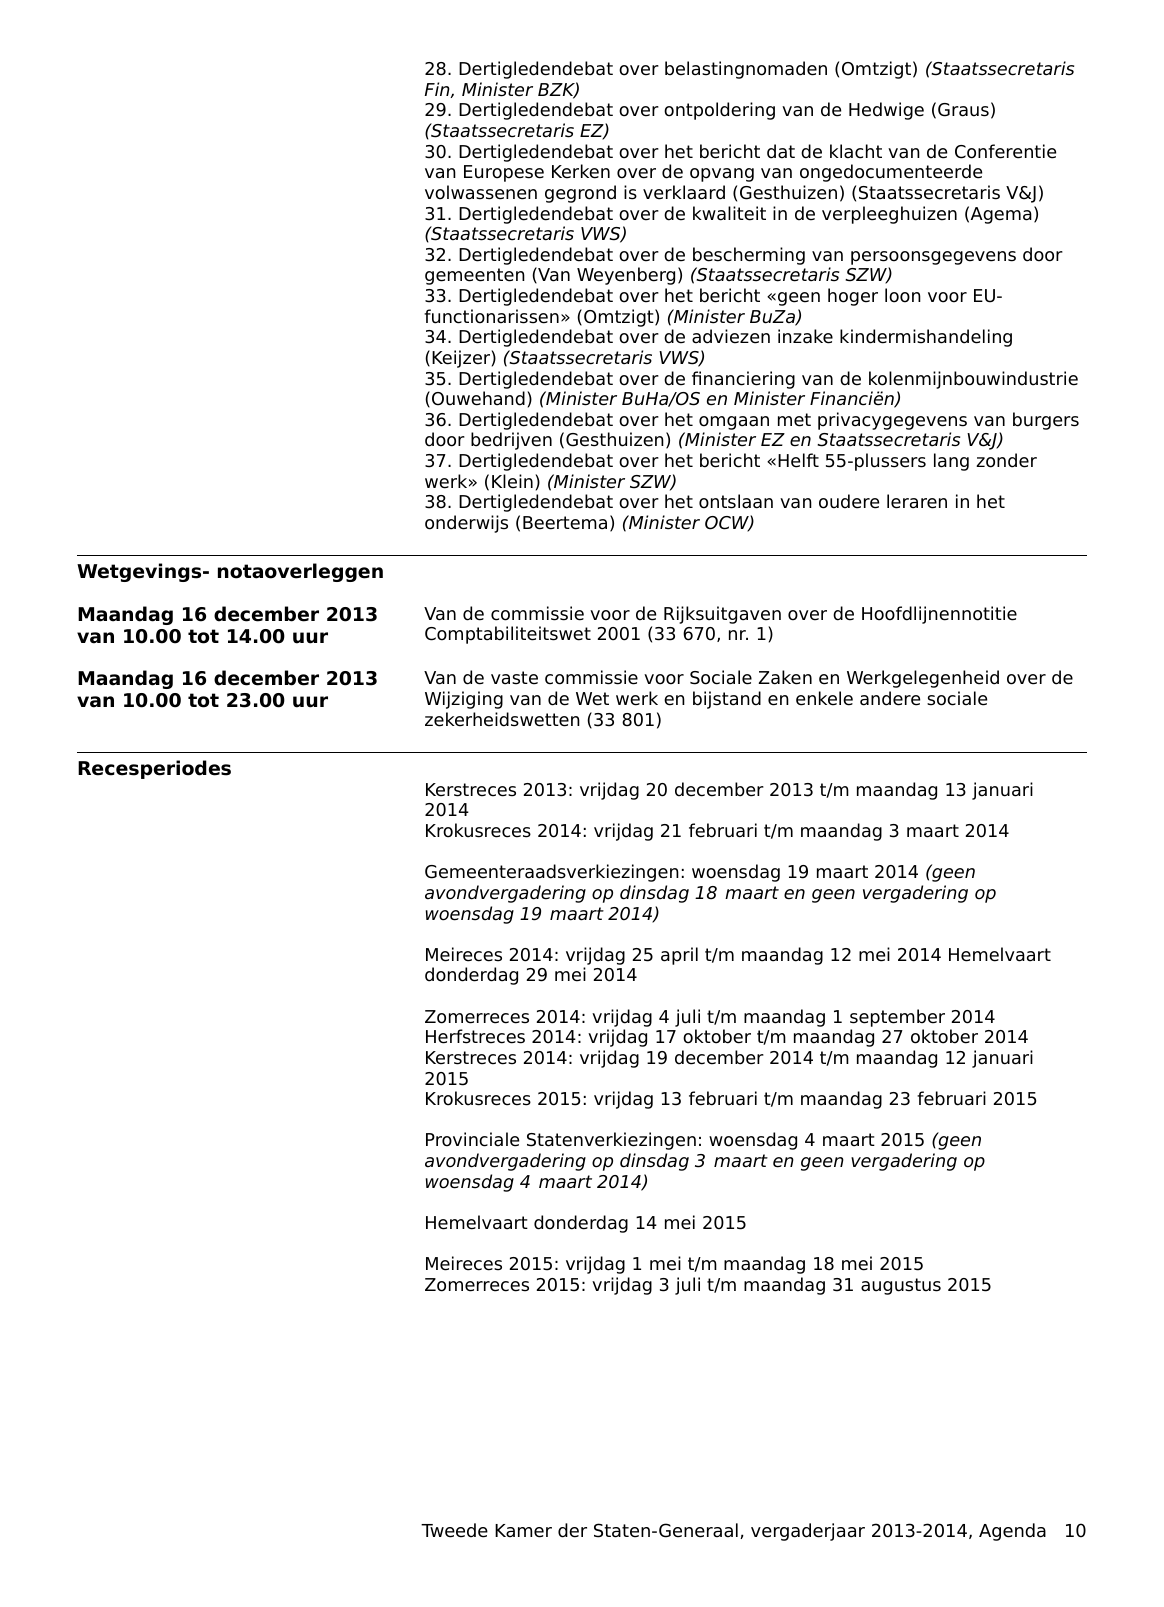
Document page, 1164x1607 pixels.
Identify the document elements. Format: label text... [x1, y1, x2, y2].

table_cell [77, 410, 401, 451]
table_cell [77, 1027, 401, 1048]
table_cell [401, 59, 418, 100]
table_cell [77, 842, 401, 862]
table_cell [77, 945, 401, 986]
table_cell [77, 821, 401, 842]
table_cell [77, 1007, 401, 1027]
table_cell [401, 583, 418, 604]
table_cell 38. Dertigledendebat over het ontslaan van oudere leraren in het onderwijs (Beertema) (Minister OCW) [418, 492, 1087, 533]
table_cell [77, 451, 401, 492]
table_cell [401, 924, 418, 945]
table_cell [401, 1130, 418, 1192]
table_cell [77, 583, 401, 604]
table_cell Meireces 2015: vrijdag 1 mei t/m maandag 18 mei 2015 [418, 1254, 1087, 1275]
table_cell [418, 1192, 1087, 1213]
table_cell Krokusreces 2014: vrijdag 21 februari t/m maandag 3 maart 2014 [418, 821, 1087, 842]
table_cell [401, 1234, 418, 1254]
table_cell [77, 204, 401, 245]
table_cell [77, 1254, 401, 1275]
table_cell [418, 1234, 1087, 1254]
table_cell 37. Dertigledendebat over het bericht «Helft 55-plussers lang zonder werk» (Klein) (Minister SZW) [418, 451, 1087, 492]
table_cell Van de vaste commissie voor Sociale Zaken en Werkgelegenheid over de Wijziging van de Wet werk en bijstand en enkele andere sociale zekerheidswetten (33 801) [418, 668, 1087, 730]
table_cell [77, 924, 401, 945]
table_header [401, 753, 418, 780]
table_cell [77, 986, 401, 1007]
table_cell [401, 604, 418, 648]
table_header [418, 556, 1087, 583]
table_cell [401, 451, 418, 492]
table_cell [401, 945, 418, 986]
table_cell 28. Dertigledendebat over belastingnomaden (Omtzigt) (Staatssecretaris Fin, Minister BZK) [418, 59, 1087, 100]
table_cell [401, 369, 418, 410]
table_cell [77, 1192, 401, 1213]
table_cell Gemeenteraadsverkiezingen: woensdag 19 maart 2014 (geen avondvergadering op dinsdag 18 maart en geen vergadering op woensdag 19 maart 2014) [418, 862, 1087, 924]
table_cell Herfstreces 2014: vrijdag 17 oktober t/m maandag 27 oktober 2014 [418, 1027, 1087, 1048]
table_cell Hemelvaart donderdag 14 mei 2015 [418, 1213, 1087, 1233]
table_cell [401, 1254, 418, 1275]
table_cell [401, 668, 418, 730]
table_cell [401, 842, 418, 862]
table_cell Zomerreces 2014: vrijdag 4 juli t/m maandag 1 september 2014 [418, 1007, 1087, 1027]
table_cell [401, 1089, 418, 1110]
table_cell Meireces 2014: vrijdag 25 april t/m maandag 12 mei 2014 Hemelvaart donderdag 29 mei 2014 [418, 945, 1087, 986]
table_cell [77, 142, 401, 203]
table_cell [401, 142, 418, 203]
table_cell [401, 986, 418, 1007]
table_cell [401, 1048, 418, 1089]
table_cell [77, 648, 401, 668]
table_cell Zomerreces 2015: vrijdag 3 juli t/m maandag 31 augustus 2015 [418, 1275, 1087, 1295]
table_cell [77, 780, 401, 821]
table_cell [401, 862, 418, 924]
table_cell 33. Dertigledendebat over het bericht «geen hoger loon voor EU-functionarissen» (Omtzigt) (Minister BuZa) [418, 286, 1087, 327]
table_cell [401, 327, 418, 368]
table_cell [401, 1027, 418, 1048]
table_cell [77, 862, 401, 924]
table_cell [418, 842, 1087, 862]
table_cell Provinciale Statenverkiezingen: woensdag 4 maart 2015 (geen avondvergadering op dinsdag 3 maart en geen vergadering op woensdag 4 maart 2014) [418, 1130, 1087, 1192]
table_header Recesperiodes [77, 753, 401, 780]
table_cell [77, 1275, 401, 1295]
table_cell [77, 1234, 401, 1254]
table_cell [77, 100, 401, 142]
table_cell Kerstreces 2013: vrijdag 20 december 2013 t/m maandag 13 januari 2014 [418, 780, 1087, 821]
table_cell Maandag 16 december 2013 van 10.00 tot 14.00 uur [77, 604, 401, 648]
table_cell [401, 1213, 418, 1233]
table_cell [77, 492, 401, 533]
table_cell [401, 1275, 418, 1295]
table_cell 30. Dertigledendebat over het bericht dat de klacht van de Conferentie van Europese Kerken over de opvang van ongedocumenteerde volwassenen gegrond is verklaard (Gesthuizen) (Staatssecretaris V&J) [418, 142, 1087, 203]
table_cell Krokusreces 2015: vrijdag 13 februari t/m maandag 23 februari 2015 [418, 1089, 1087, 1110]
table_header [418, 753, 1087, 780]
table_cell [401, 780, 418, 821]
table_cell 36. Dertigledendebat over het omgaan met privacygegevens van burgers door bedrijven (Gesthuizen) (Minister EZ en Staatssecretaris V&J) [418, 410, 1087, 451]
table_cell [418, 924, 1087, 945]
table_cell [401, 821, 418, 842]
table_cell [401, 492, 418, 533]
table_cell 31. Dertigledendebat over de kwaliteit in de verpleeghuizen (Agema) (Staatssecretaris VWS) [418, 204, 1087, 245]
table_cell [401, 100, 418, 142]
table_cell [77, 1213, 401, 1233]
table_cell [418, 648, 1087, 668]
table_cell [77, 369, 401, 410]
table_cell [77, 59, 401, 100]
table_cell 35. Dertigledendebat over de financiering van de kolenmijnbouwindustrie (Ouwehand) (Minister BuHa/OS en Minister Financiën) [418, 369, 1087, 410]
table_cell [77, 1130, 401, 1192]
table_cell Van de commissie voor de Rijksuitgaven over de Hoofdlijnennotitie Comptabiliteitswet 2001 (33 670, nr. 1) [418, 604, 1087, 648]
table_cell [401, 1192, 418, 1213]
table_cell 32. Dertigledendebat over de bescherming van persoonsgegevens door gemeenten (Van Weyenberg) (Staatssecretaris SZW) [418, 245, 1087, 286]
table_cell [401, 286, 418, 327]
table_cell [401, 648, 418, 668]
table_cell Kerstreces 2014: vrijdag 19 december 2014 t/m maandag 12 januari 2015 [418, 1048, 1087, 1089]
table_header Wetgevings- notaoverleggen [77, 556, 401, 583]
table_cell [77, 327, 401, 368]
table_cell [77, 1048, 401, 1089]
table_cell [77, 286, 401, 327]
table_cell 29. Dertigledendebat over ontpoldering van de Hedwige (Graus) (Staatssecretaris EZ) [418, 100, 1087, 142]
table_cell [401, 204, 418, 245]
table_cell [77, 1110, 401, 1130]
table_cell [401, 245, 418, 286]
table_cell [77, 1089, 401, 1110]
table_cell [418, 1110, 1087, 1130]
table_cell [401, 410, 418, 451]
table_cell [77, 245, 401, 286]
table_cell [418, 583, 1087, 604]
table_cell 34. Dertigledendebat over de adviezen inzake kindermishandeling (Keijzer) (Staatssecretaris VWS) [418, 327, 1087, 368]
table_cell [418, 986, 1087, 1007]
table_cell Maandag 16 december 2013 van 10.00 tot 23.00 uur [77, 668, 401, 730]
table_cell [401, 1110, 418, 1130]
table_header [401, 556, 418, 583]
table_cell [401, 1007, 418, 1027]
